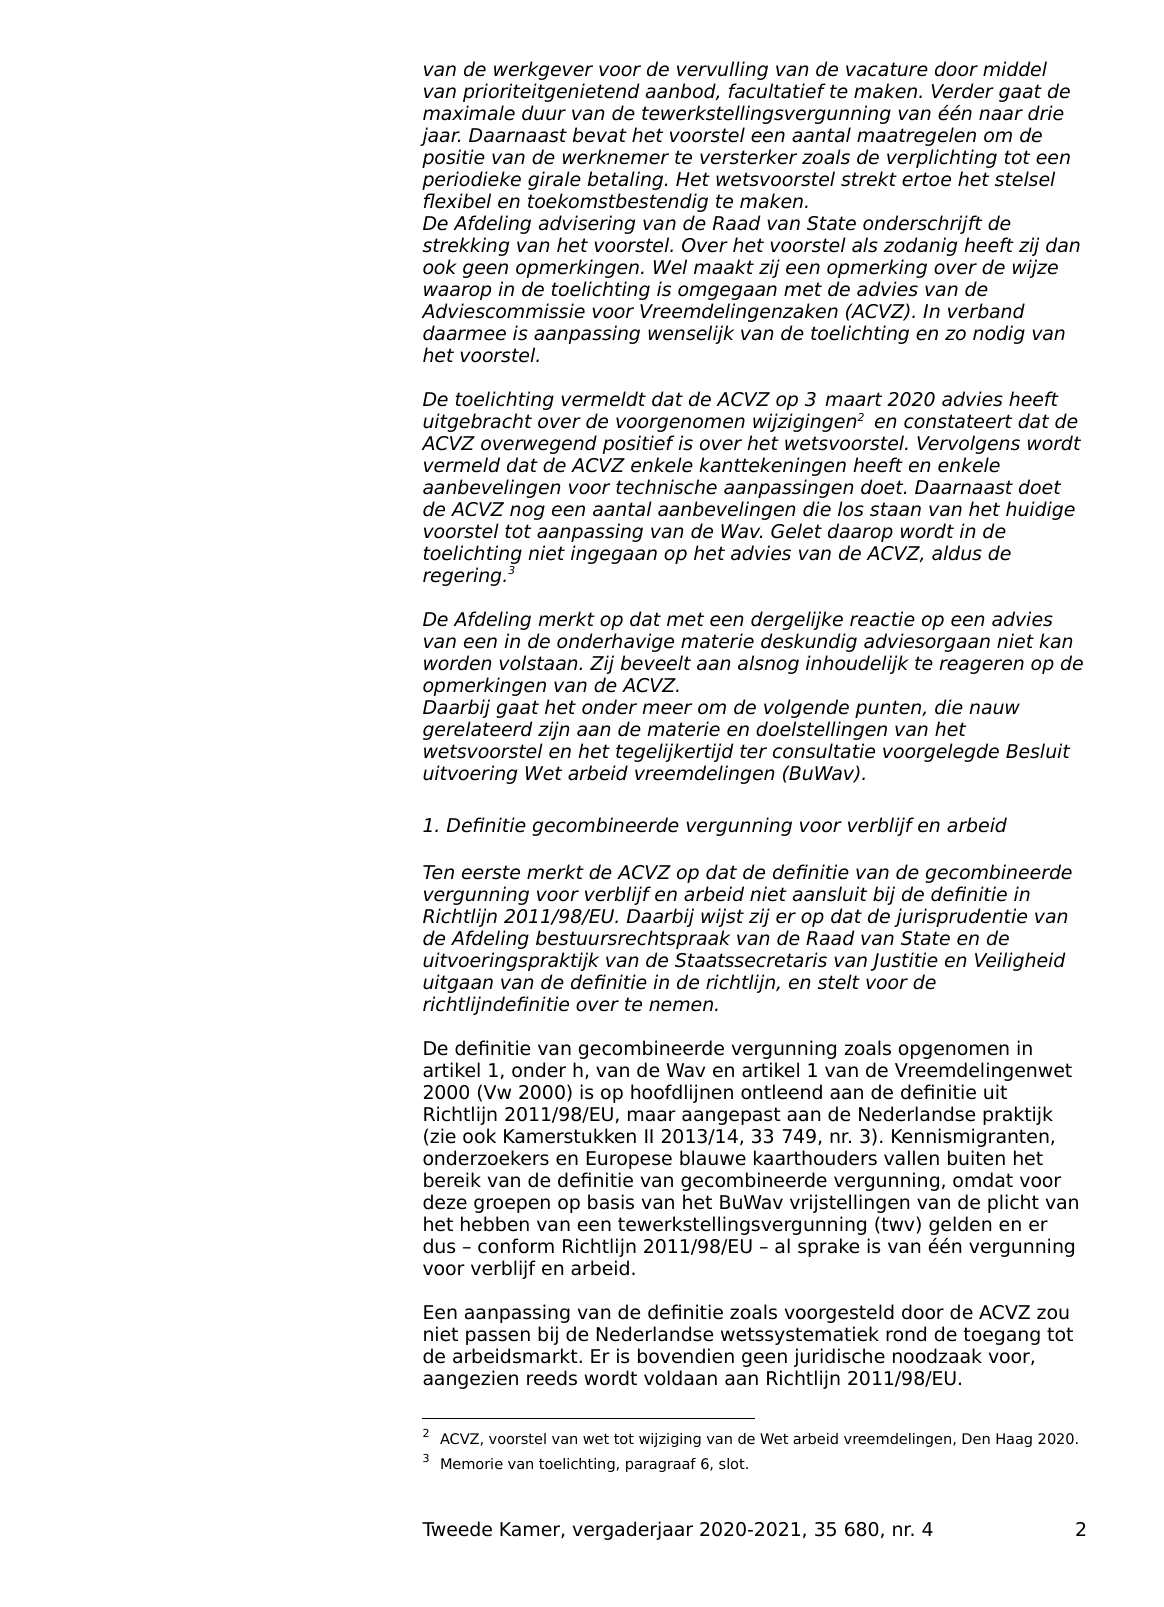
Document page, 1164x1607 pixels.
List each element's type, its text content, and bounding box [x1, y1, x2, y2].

text De Afdeling advisering van de Raad van State onderschrijft de strekking van het voorstel. Over het voorstel als zodanig heeft zij dan ook geen opmerkingen. Wel maakt zij een opmerking over de wijze waarop in de toelichting is omgegaan met de advies van de Adviescommissie voor Vreemdelingenzaken (ACVZ). In verband daarmee is aanpassing wenselijk van de toelichting en zo nodig van het voorstel. [422, 213, 1087, 367]
text De toelichting vermeldt dat de ACVZ op 3 maart 2020 advies heeft uitgebracht over de voorgenomen wijzigingen en constateert dat de ACVZ overwegend positief is over het wetsvoorstel. Vervolgens wordt vermeld dat de ACVZ enkele kanttekeningen heeft en enkele aanbevelingen voor technische aanpassingen doet. Daarnaast doet de ACVZ nog een aantal aanbevelingen die los staan van het huidige voorstel tot aanpassing van de Wav. Gelet daarop wordt in de toelichting niet ingegaan op het advies van de ACVZ, aldus de regering. [422, 389, 1087, 587]
text Ten eerste merkt de ACVZ op dat de definitie van de gecombineerde vergunning voor verblijf en arbeid niet aansluit bij de definitie in Richtlijn 2011/98/EU. Daarbij wijst zij er op dat de jurisprudentie van de Afdeling bestuursrechtspraak van de Raad van State en de uitvoeringspraktijk van de Staatssecretaris van Justitie en Veiligheid uitgaan van de definitie in de richtlijn, en stelt voor de richtlijndefinitie over te nemen. [422, 862, 1087, 1016]
text Een aanpassing van de definitie zoals voorgesteld door de ACVZ zou niet passen bij de Nederlandse wetssystematiek rond de toegang tot de arbeidsmarkt. Er is bovendien geen juridische noodzaak voor, aangezien reeds wordt voldaan aan Richtlijn 2011/98/EU. [422, 1302, 1087, 1390]
text De Afdeling merkt op dat met een dergelijke reactie op een advies van een in de onderhavige materie deskundig adviesorgaan niet kan worden volstaan. Zij beveelt aan alsnog inhoudelijk te reageren op de opmerkingen van de ACVZ. [422, 609, 1087, 697]
text Daarbij gaat het onder meer om de volgende punten, die nauw gerelateerd zijn aan de materie en doelstellingen van het wetsvoorstel en het tegelijkertijd ter consultatie voorgelegde Besluit uitvoering Wet arbeid vreemdelingen (BuWav). [422, 697, 1087, 785]
text van de werkgever voor de vervulling van de vacature door middel van prioriteitgenietend aanbod, facultatief te maken. Verder gaat de maximale duur van de tewerkstellingsvergunning van één naar drie jaar. Daarnaast bevat het voorstel een aantal maatregelen om de positie van de werknemer te versterker zoals de verplichting tot een periodieke girale betaling. Het wetsvoorstel strekt ertoe het stelsel flexibel en toekomstbestendig te maken. [422, 59, 1087, 213]
text Memorie van toelichting, paragraaf 6, slot. [422, 1452, 1087, 1474]
text ACVZ, voorstel van wet tot wijziging van de Wet arbeid vreemdelingen, Den Haag 2020. [422, 1427, 1087, 1449]
subtitle 1. Definitie gecombineerde vergunning voor verblijf en arbeid [422, 815, 1087, 837]
text De definitie van gecombineerde vergunning zoals opgenomen in artikel 1, onder h, van de Wav en artikel 1 van de Vreemdelingenwet 2000 (Vw 2000) is op hoofdlijnen ontleend aan de definitie uit Richtlijn 2011/98/EU, maar aangepast aan de Nederlandse praktijk (zie ook Kamerstukken II 2013/14, 33 749, nr. 3). Kennismigranten, onderzoekers en Europese blauwe kaarthouders vallen buiten het bereik van de definitie van gecombineerde vergunning, omdat voor deze groepen op basis van het BuWav vrijstellingen van de plicht van het hebben van een tewerkstellingsvergunning (twv) gelden en er dus – conform Richtlijn 2011/98/EU – al sprake is van één vergunning voor verblijf en arbeid. [422, 1038, 1087, 1279]
